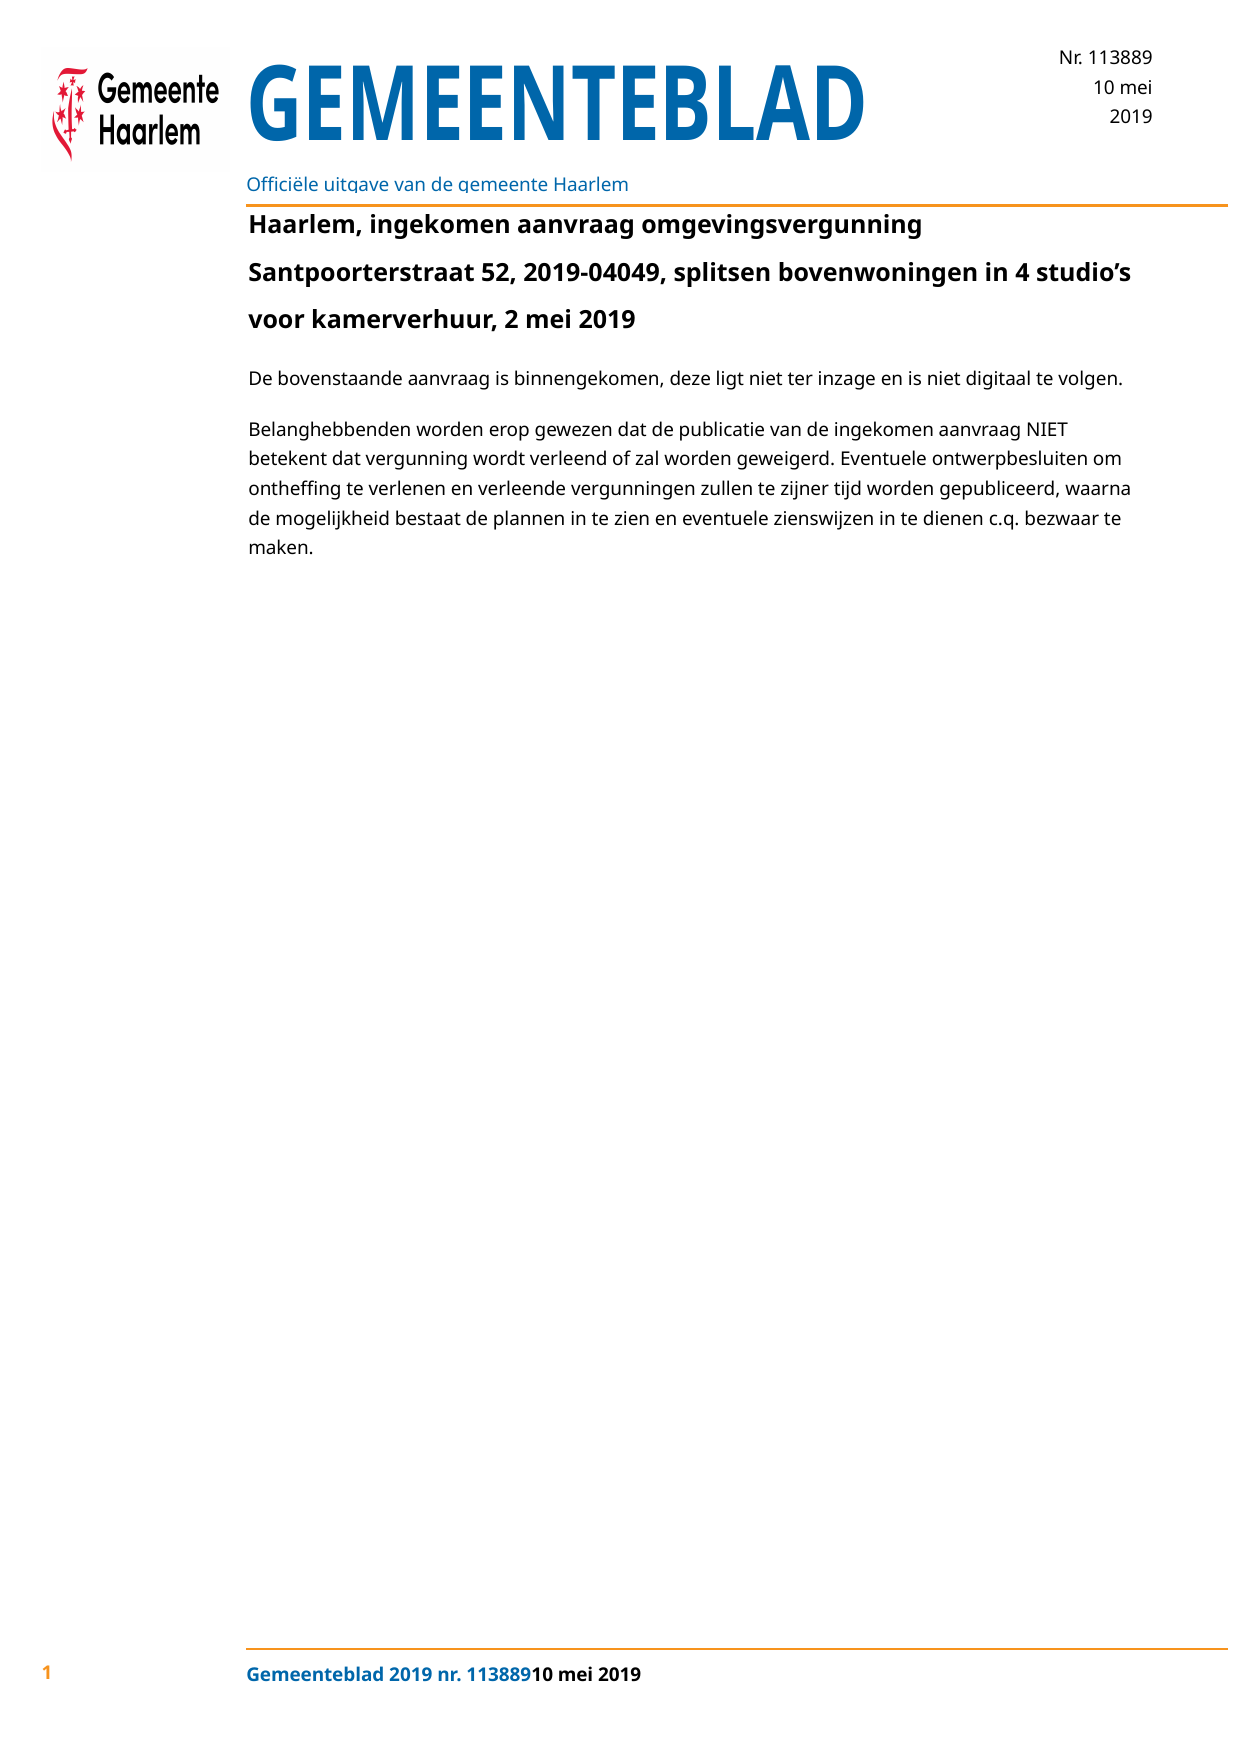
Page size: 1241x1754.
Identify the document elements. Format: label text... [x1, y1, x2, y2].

picture [41, 47, 231, 172]
text Haarlem, ingekomen aanvraag omgevingsvergunning Santpoorterstraat 52, 2019-04049, splitsen bovenwoningen in 4 studio’s voor kamerverhuur, 2 mei 2019 [248, 207, 1152, 336]
text Belanghebbenden worden erop gewezen dat de publicatie van de ingekomen aanvraag NIET betekent dat vergunning wordt verleend of zal worden geweigerd. Eventuele ontwerpbesluiten om ontheffing te verlenen en verleende vergunningen zullen te zijner tijd worden gepubliceerd, waarna de mogelijkheid bestaat de plannen in te zien en eventuele zienswijzen in te dienen c.q. bezwaar te maken. [248, 416, 1152, 560]
text De bovenstaande aanvraag is binnengekomen, deze ligt niet ter inzage en is niet digitaal te volgen. [248, 366, 1152, 391]
